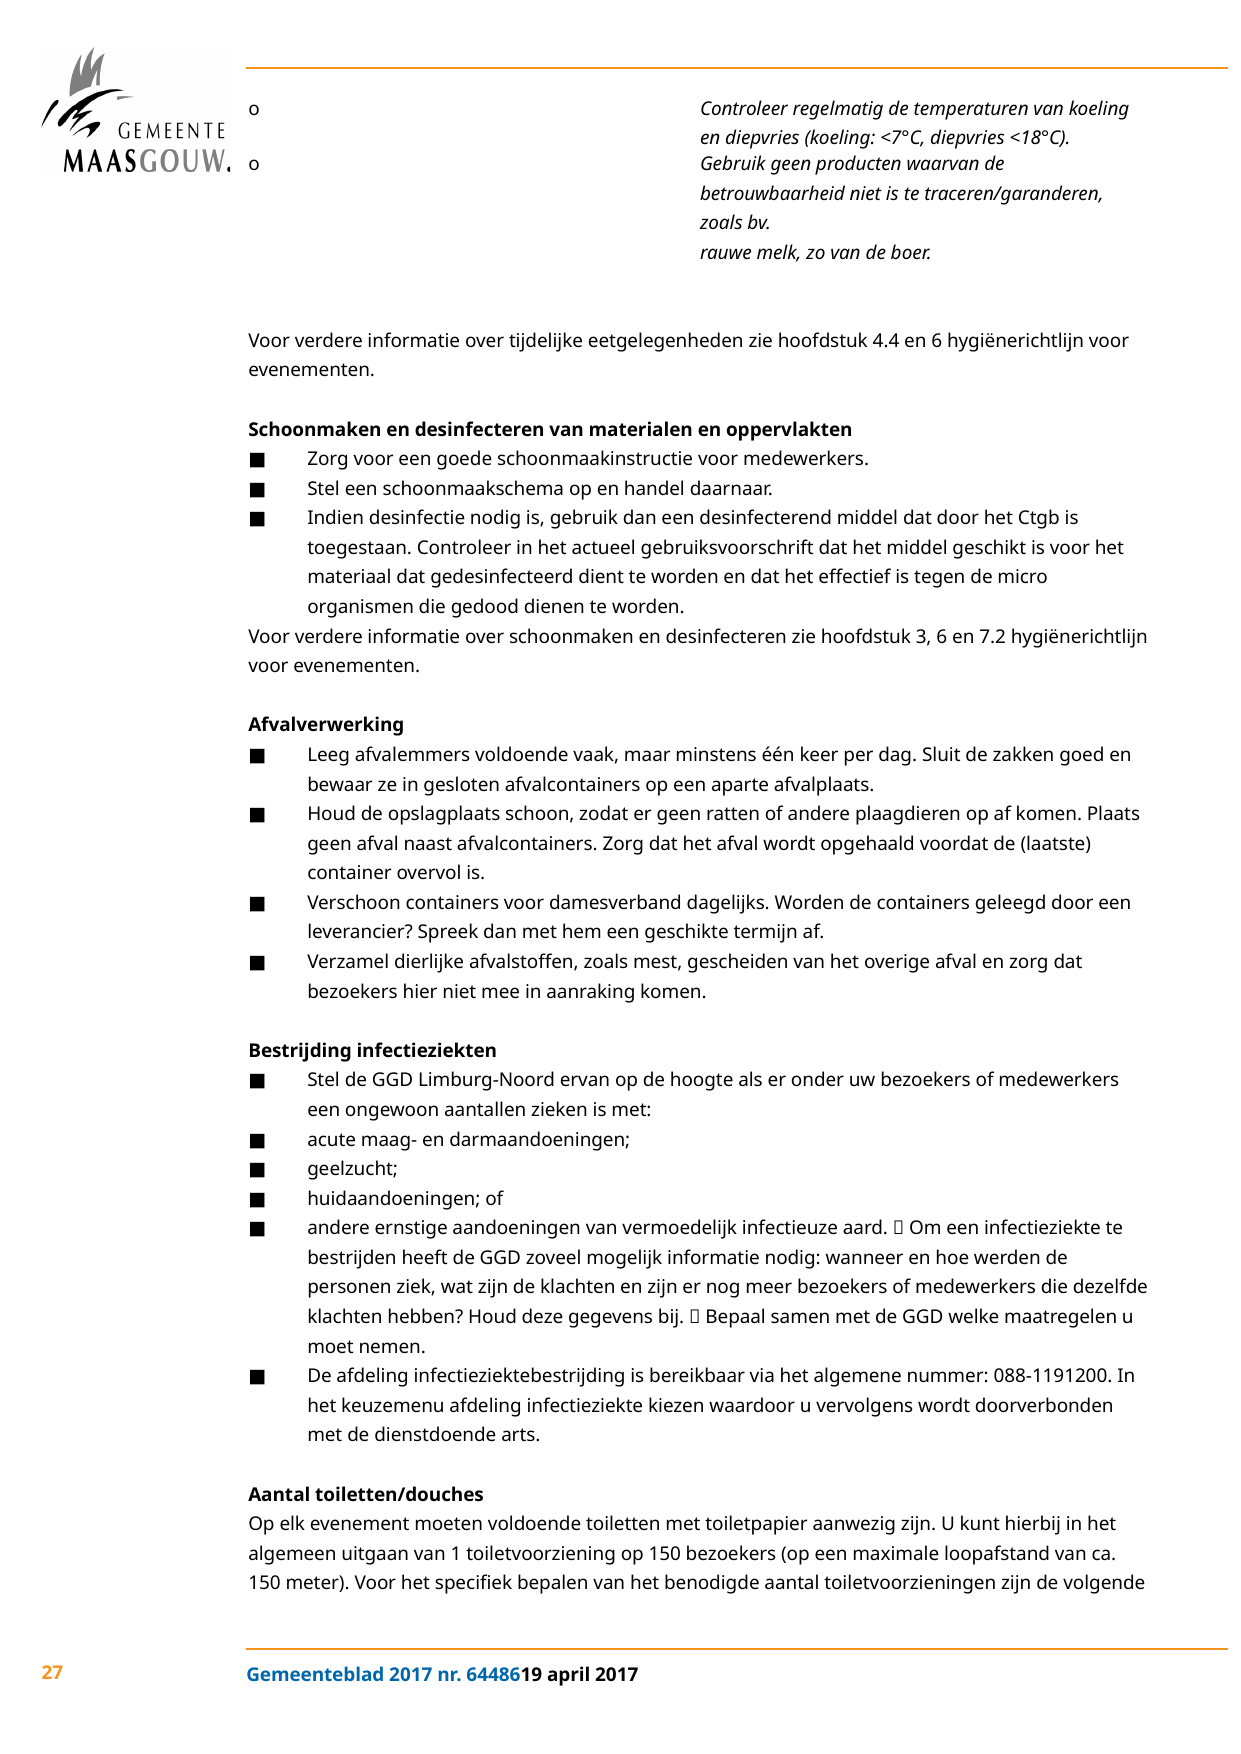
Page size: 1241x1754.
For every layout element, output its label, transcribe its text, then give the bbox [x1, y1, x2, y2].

text Schoonmaken en desinfecteren van materialen en oppervlakten [248, 416, 1152, 441]
list Verzamel dierlijke afvalstoffen, zoals mest, gescheiden van het overige afval en zorg dat bezoekers hier niet mee in aanraking komen. [248, 948, 1152, 1003]
list Houd de opslagplaats schoon, zodat er geen ratten of andere plaagdieren op af komen. Plaats geen afval naast afvalcontainers. Zorg dat het afval wordt opgehaald voordat de (laatste) container overvol is. [248, 800, 1152, 885]
text Afvalverwerking [248, 712, 1152, 737]
text Voor verdere informatie over tijdelijke eetgelegenheden zie hoofdstuk 4.4 en 6 hygiënerichtlijn voor evenementen. [248, 327, 1152, 382]
table_cell Gebruik geen producten waarvan de betrouwbaarheid niet is te traceren/garanderen, zoals bv. rauwe melk, zo van de boer. [700, 150, 1152, 294]
list Verschoon containers voor damesverband dagelijks. Worden de containers geleegd door een leverancier? Spreek dan met hem een geschikte termijn af. [248, 889, 1152, 944]
list Zorg voor een goede schoonmaakinstructie voor medewerkers. [248, 445, 1152, 471]
list De afdeling infectieziektebestrijding is bereikbaar via het algemene nummer: 088-1191200. In het keuzemenu afdeling infectieziekte kiezen waardoor u vervolgens wordt doorverbonden met de dienstdoende arts. [248, 1362, 1152, 1447]
list geelzucht; [248, 1155, 1152, 1181]
text Voor verdere informatie over schoonmaken en desinfecteren zie hoofdstuk 3, 6 en 7.2 hygiënerichtlijn voor evenementen. [248, 623, 1152, 678]
list huidaandoeningen; of [248, 1185, 1152, 1211]
list Indien desinfectie nodig is, gebruik dan een desinfecterend middel dat door het Ctgb is toegestaan. Controleer in het actueel gebruiksvoorschrift dat het middel geschikt is voor het materiaal dat gedesinfecteerd dient te worden en dat het effectief is tegen de micro organismen die gedood dienen te worden. [248, 504, 1152, 619]
text Op elk evenement moeten voldoende toiletten met toiletpapier aanwezig zijn. U kunt hierbij in het algemeen uitgaan van 1 toiletvoorziening op 150 bezoekers (op een maximale loopafstand van ca. 150 meter). Voor het specifiek bepalen van het benodigde aantal toiletvoorzieningen zijn de volgende [248, 1510, 1152, 1595]
picture [41, 47, 231, 172]
table_cell Controleer regelmatig de temperaturen van koeling en diepvries (koeling: <7°C, diepvries <18°C). [700, 95, 1152, 150]
table_cell o [248, 95, 700, 150]
list Stel de GGD Limburg-Noord ervan op de hoogte als er onder uw bezoekers of medewerkers een ongewoon aantallen zieken is met: [248, 1067, 1152, 1122]
list andere ernstige aandoeningen van vermoedelijk infectieuze aard.  Om een infectieziekte te bestrijden heeft de GGD zoveel mogelijk informatie nodig: wanneer en hoe werden de personen ziek, wat zijn de klachten en zijn er nog meer bezoekers of medewerkers die dezelfde klachten hebben? Houd deze gegevens bij.  Bepaal samen met de GGD welke maatregelen u moet nemen. [248, 1214, 1152, 1358]
table_cell o [248, 150, 700, 294]
list Stel een schoonmaakschema op en handel daarnaar. [248, 475, 1152, 501]
text Bestrijding infectieziekten [248, 1037, 1152, 1063]
list Leeg afvalemmers voldoende vaak, maar minstens één keer per dag. Sluit de zakken goed en bewaar ze in gesloten afvalcontainers op een aparte afvalplaats. [248, 741, 1152, 796]
text Aantal toiletten/douches [248, 1481, 1152, 1506]
list acute maag- en darmaandoeningen; [248, 1126, 1152, 1151]
